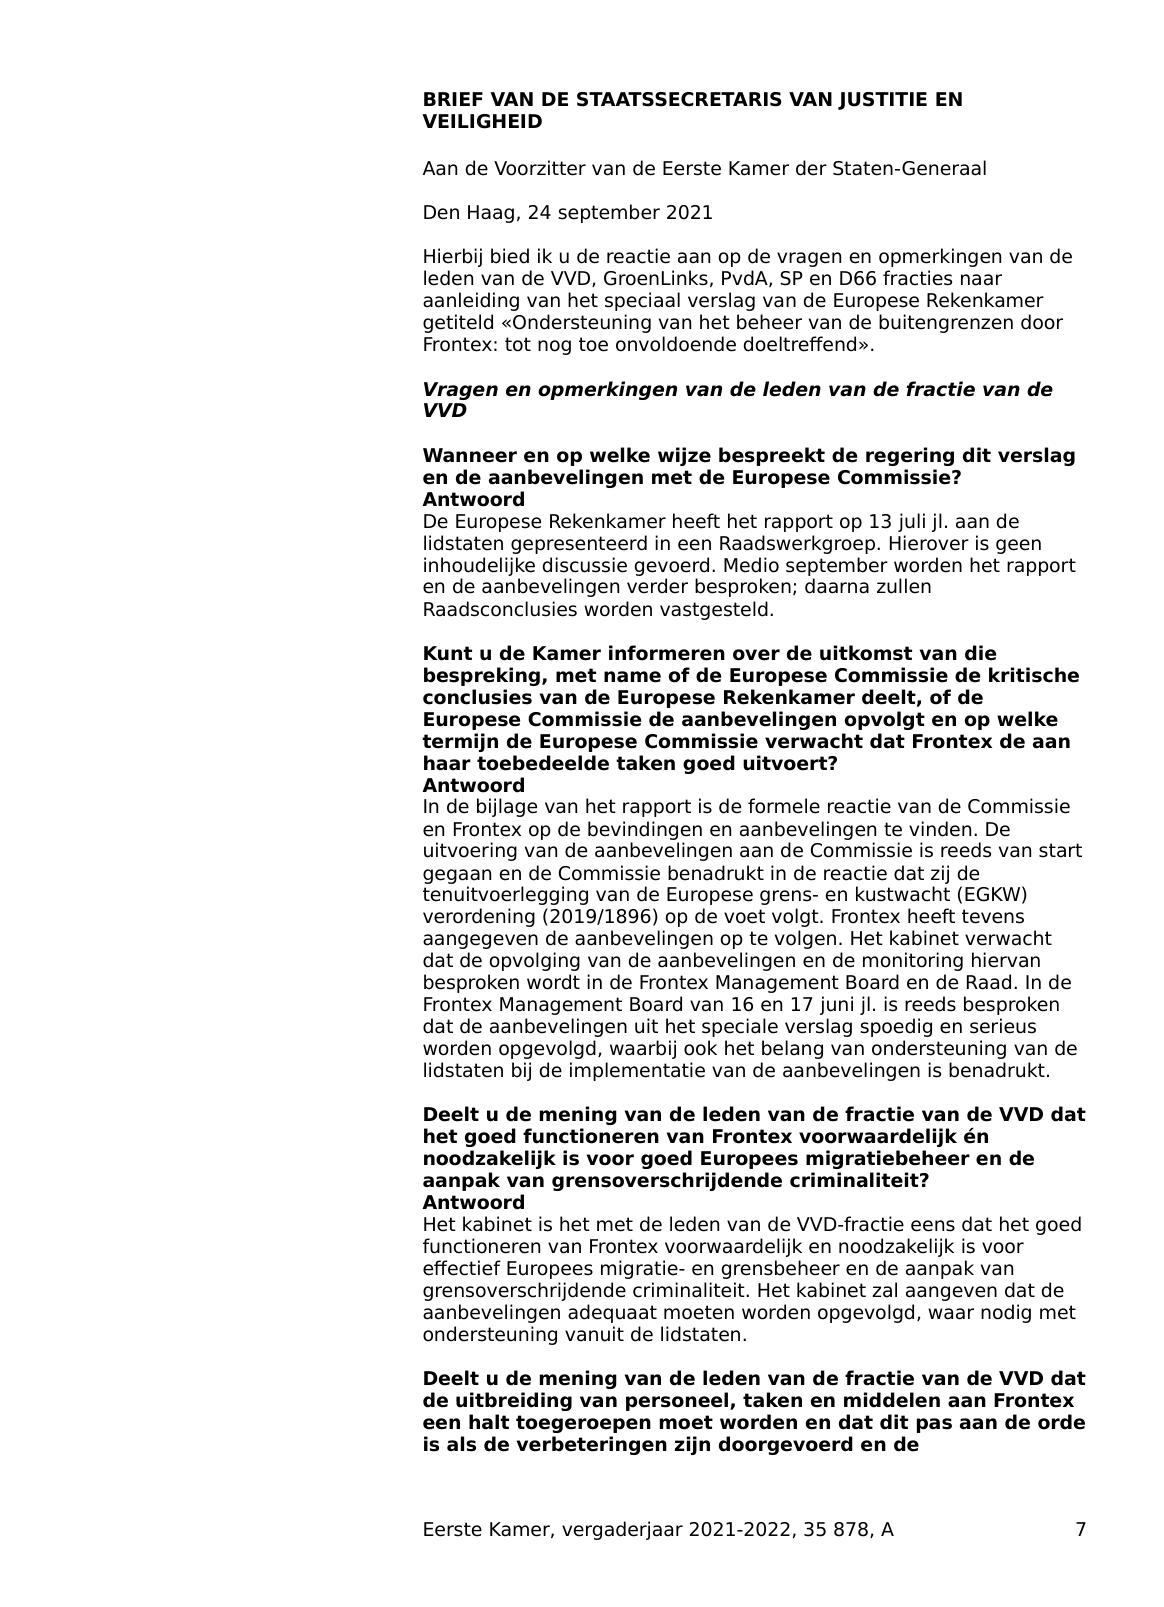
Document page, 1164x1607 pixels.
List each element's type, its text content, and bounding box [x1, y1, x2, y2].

text Antwoord [422, 488, 1087, 511]
text Kunt u de Kamer informeren over de uitkomst van die bespreking, met name of de Europese Commissie de kritische conclusies van de Europese Rekenkamer deelt, of de Europese Commissie de aanbevelingen opvolgt en op welke termijn de Europese Commissie verwacht dat Frontex de aan haar toebedeelde taken goed uitvoert? [422, 643, 1087, 774]
text Den Haag, 24 september 2021 [422, 202, 1087, 224]
text Wanneer en op welke wijze bespreekt de regering dit verslag en de aanbevelingen met de Europese Commissie? [422, 444, 1087, 488]
text Deelt u de mening van de leden van de fractie van de VVD dat de uitbreiding van personeel, taken en middelen aan Frontex een halt toegeroepen moet worden en dat dit pas aan de orde is als de verbeteringen zijn doorgevoerd en de [422, 1368, 1087, 1456]
text Het kabinet is het met de leden van de VVD-fractie eens dat het goed functioneren van Frontex voorwaardelijk en noodzakelijk is voor effectief Europees migratie- en grensbeheer en de aanpak van grensoverschrijdende criminaliteit. Het kabinet zal aangeven dat de aanbevelingen adequaat moeten worden opgevolgd, waar nodig met ondersteuning vanuit de lidstaten. [422, 1214, 1087, 1346]
text Antwoord [422, 1192, 1087, 1214]
subtitle BRIEF VAN DE STAATSSECRETARIS VAN JUSTITIE EN VEILIGHEID [422, 89, 1087, 133]
text In de bijlage van het rapport is de formele reactie van de Commissie en Frontex op de bevindingen en aanbevelingen te vinden. De uitvoering van de aanbevelingen aan de Commissie is reeds van start gegaan en de Commissie benadrukt in de reactie dat zij de tenuitvoerlegging van de Europese grens- en kustwacht (EGKW) verordening (2019/1896) op de voet volgt. Frontex heeft tevens aangegeven de aanbevelingen op te volgen. Het kabinet verwacht dat de opvolging van de aanbevelingen en de monitoring hiervan besproken wordt in de Frontex Management Board en de Raad. In de Frontex Management Board van 16 en 17 juni jl. is reeds besproken dat de aanbevelingen uit het speciale verslag spoedig en serieus worden opgevolgd, waarbij ook het belang van ondersteuning van de lidstaten bij de implementatie van de aanbevelingen is benadrukt. [422, 796, 1087, 1082]
text Deelt u de mening van de leden van de fractie van de VVD dat het goed functioneren van Frontex voorwaardelijk én noodzakelijk is voor goed Europees migratiebeheer en de aanpak van grensoverschrijdende criminaliteit? [422, 1104, 1087, 1192]
text Antwoord [422, 774, 1087, 796]
subtitle Vragen en opmerkingen van de leden van de fractie van de VVD [422, 378, 1087, 422]
text Aan de Voorzitter van de Eerste Kamer der Staten-Generaal [422, 158, 1087, 180]
text Hierbij bied ik u de reactie aan op de vragen en opmerkingen van de leden van de VVD, GroenLinks, PvdA, SP en D66 fracties naar aanleiding van het speciaal verslag van de Europese Rekenkamer getiteld «Ondersteuning van het beheer van de buitengrenzen door Frontex: tot nog toe onvoldoende doeltreffend». [422, 246, 1087, 356]
text De Europese Rekenkamer heeft het rapport op 13 juli jl. aan de lidstaten gepresenteerd in een Raadswerkgroep. Hierover is geen inhoudelijke discussie gevoerd. Medio september worden het rapport en de aanbevelingen verder besproken; daarna zullen Raadsconclusies worden vastgesteld. [422, 511, 1087, 620]
